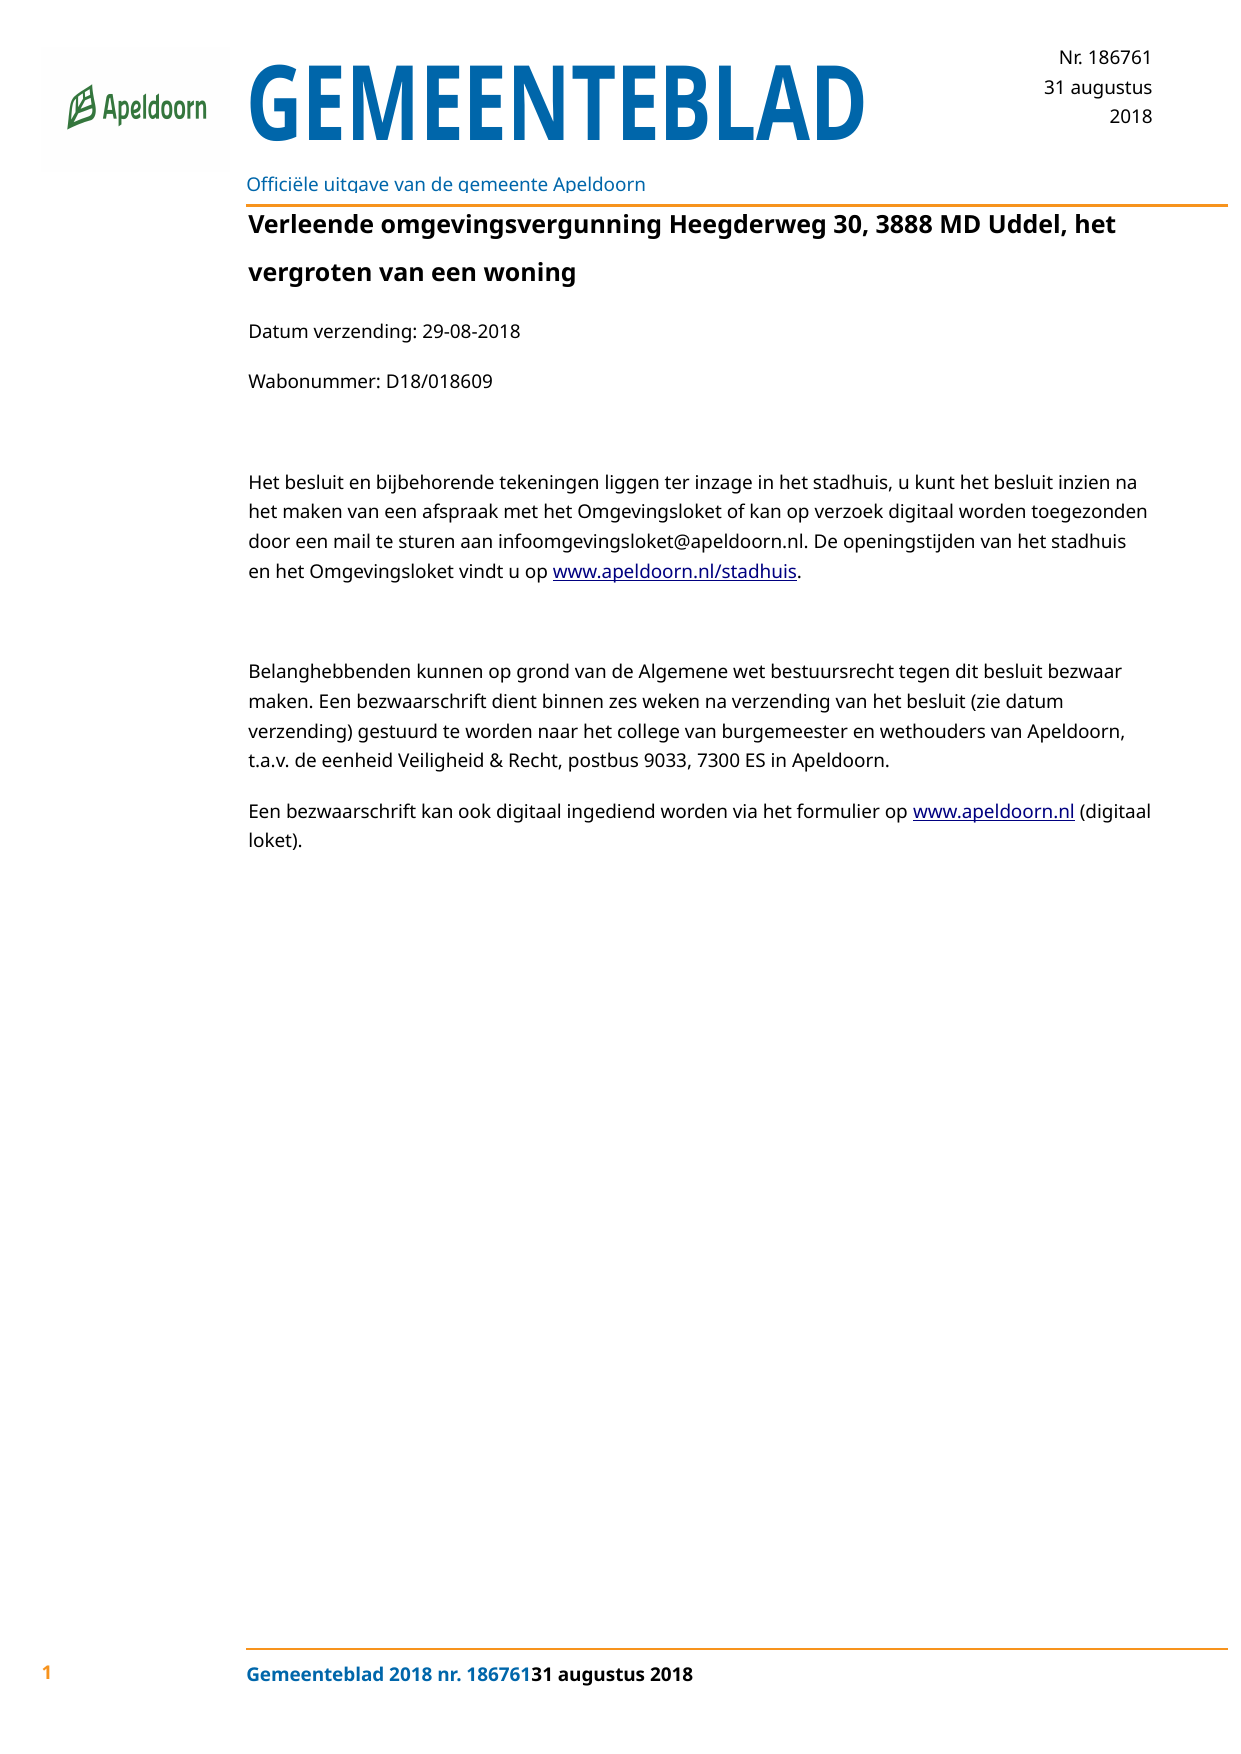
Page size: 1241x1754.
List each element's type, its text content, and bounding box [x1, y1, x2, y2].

text Belanghebbenden kunnen op grond van de Algemene wet bestuursrecht tegen dit besluit bezwaar maken. Een bezwaarschrift dient binnen zes weken na verzending van het besluit (zie datum verzending) gestuurd te worden naar het college van burgemeester en wethouders van Apeldoorn, t.a.v. de eenheid Veiligheid & Recht, postbus 9033, 7300 ES in Apeldoorn. [248, 659, 1152, 773]
text Datum verzending: 29-08-2018 [248, 318, 1152, 344]
text Verleende omgevingsvergunning Heegderweg 30, 3888 MD Uddel, het vergroten van een woning [248, 207, 1152, 288]
text Wabonummer: D18/018609 [248, 368, 1152, 394]
text Een bezwaarschrift kan ook digitaal ingediend worden via het formulier op www.apeldoorn.nl (digitaal loket). [248, 798, 1152, 853]
picture [41, 47, 231, 172]
text Het besluit en bijbehorende tekeningen liggen ter inzage in het stadhuis, u kunt het besluit inzien na het maken van een afspraak met het Omgevingsloket of kan op verzoek digitaal worden toegezonden door een mail te sturen aan infoomgevingsloket@apeldoorn.nl. De openingstijden van het stadhuis en het Omgevingsloket vindt u op www.apeldoorn.nl/stadhuis. [248, 469, 1152, 584]
